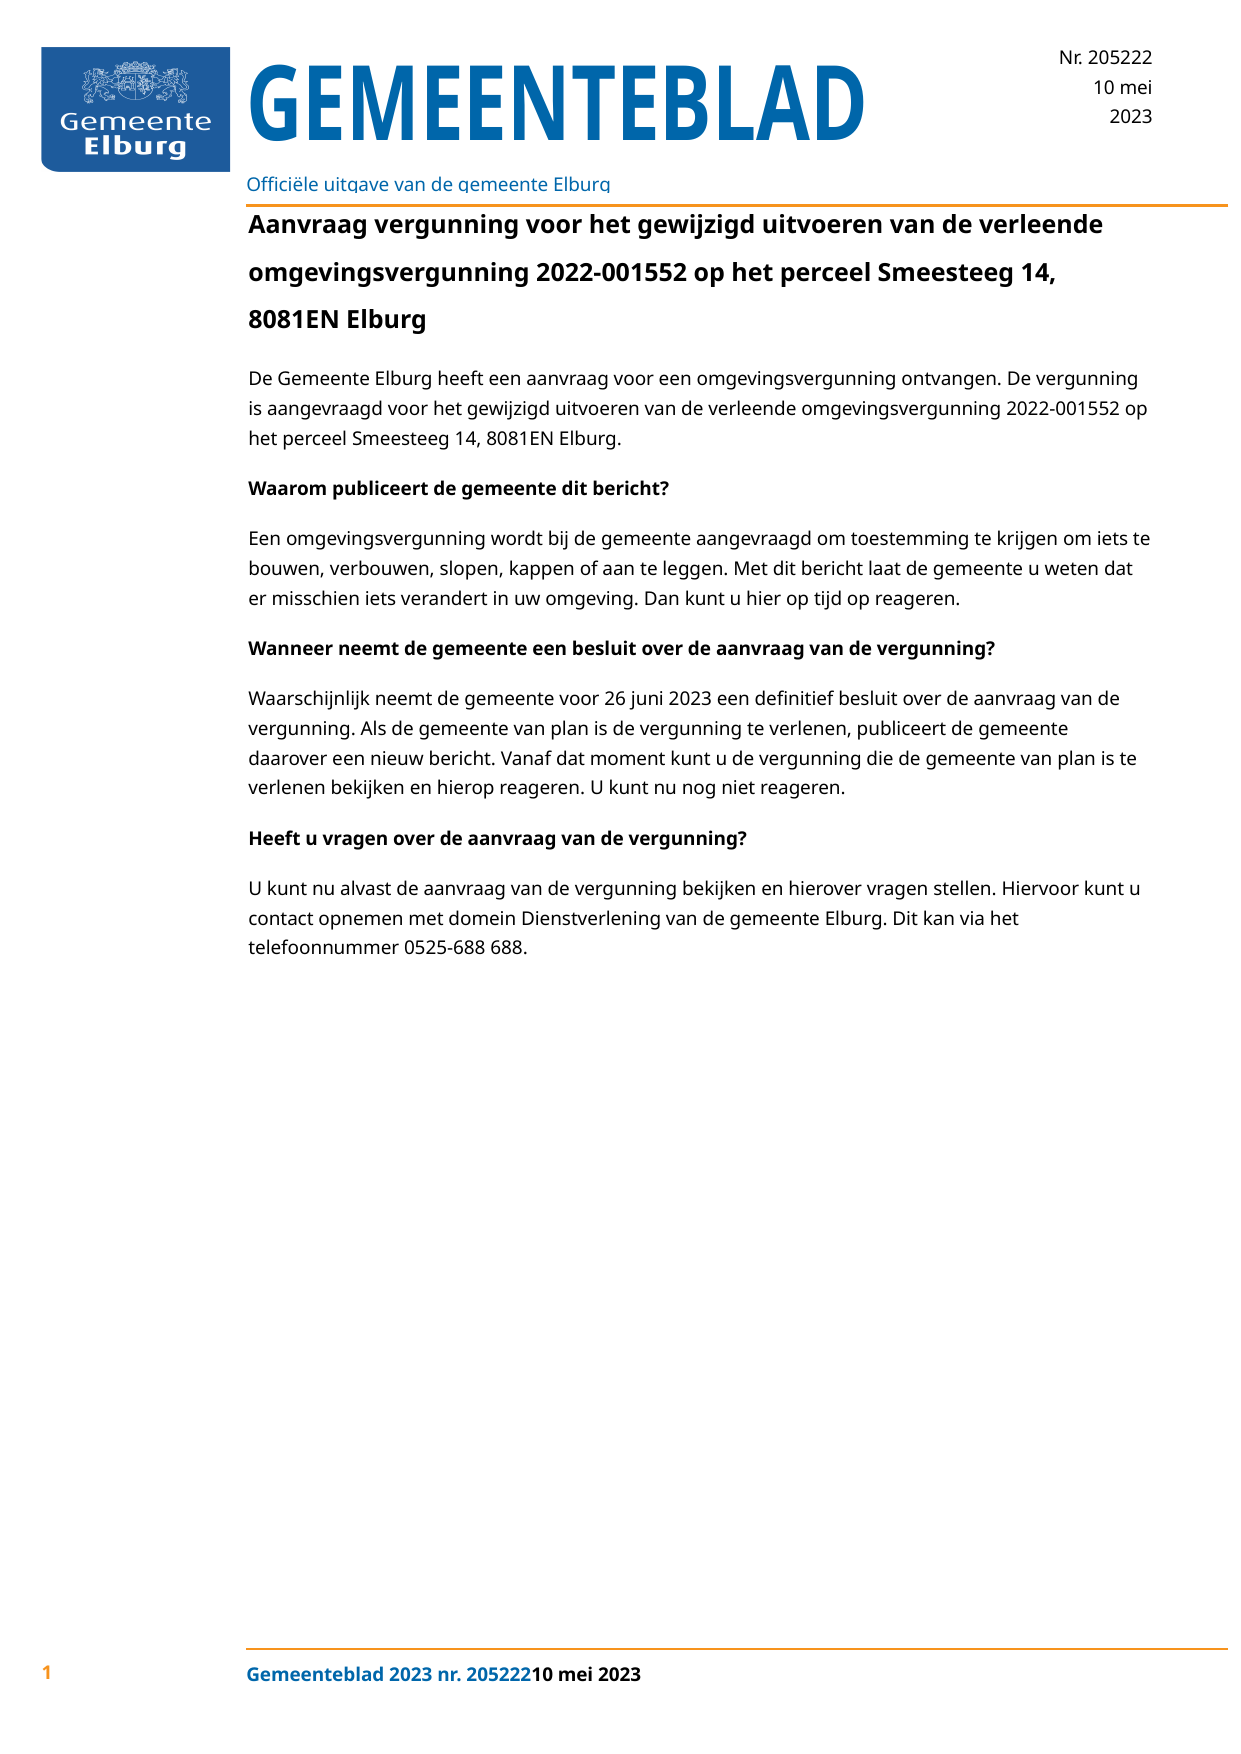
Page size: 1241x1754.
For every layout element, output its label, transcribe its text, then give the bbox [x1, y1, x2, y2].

text Een omgevingsvergunning wordt bij de gemeente aangevraagd om toestemming te krijgen om iets te bouwen, verbouwen, slopen, kappen of aan te leggen. Met dit bericht laat de gemeente u weten dat er misschien iets verandert in uw omgeving. Dan kunt u hier op tijd op reageren. [248, 526, 1152, 610]
text Wanneer neemt de gemeente een besluit over de aanvraag van de vergunning? [248, 635, 1152, 661]
text Heeft u vragen over de aanvraag van de vergunning? [248, 825, 1152, 850]
text De Gemeente Elburg heeft een aanvraag voor een omgevingsvergunning ontvangen. De vergunning is aangevraagd voor het gewijzigd uitvoeren van de verleende omgevingsvergunning 2022-001552 op het perceel Smeesteeg 14, 8081EN Elburg. [248, 366, 1152, 450]
picture [41, 47, 231, 172]
text Aanvraag vergunning voor het gewijzigd uitvoeren van de verleende omgevingsvergunning 2022-001552 op het perceel Smeesteeg 14, 8081EN Elburg [248, 207, 1152, 336]
text Waarom publiceert de gemeente dit bericht? [248, 475, 1152, 501]
text U kunt nu alvast de aanvraag van de vergunning bekijken en hierover vragen stellen. Hiervoor kunt u contact opnemen met domein Dienstverlening van de gemeente Elburg. Dit kan via het telefoonnummer 0525-688 688. [248, 875, 1152, 960]
text Waarschijnlijk neemt de gemeente voor 26 juni 2023 een definitief besluit over de aanvraag van de vergunning. Als de gemeente van plan is de vergunning te verlenen, publiceert de gemeente daarover een nieuw bericht. Vanaf dat moment kunt u de vergunning die de gemeente van plan is te verlenen bekijken en hierop reageren. U kunt nu nog niet reageren. [248, 686, 1152, 800]
